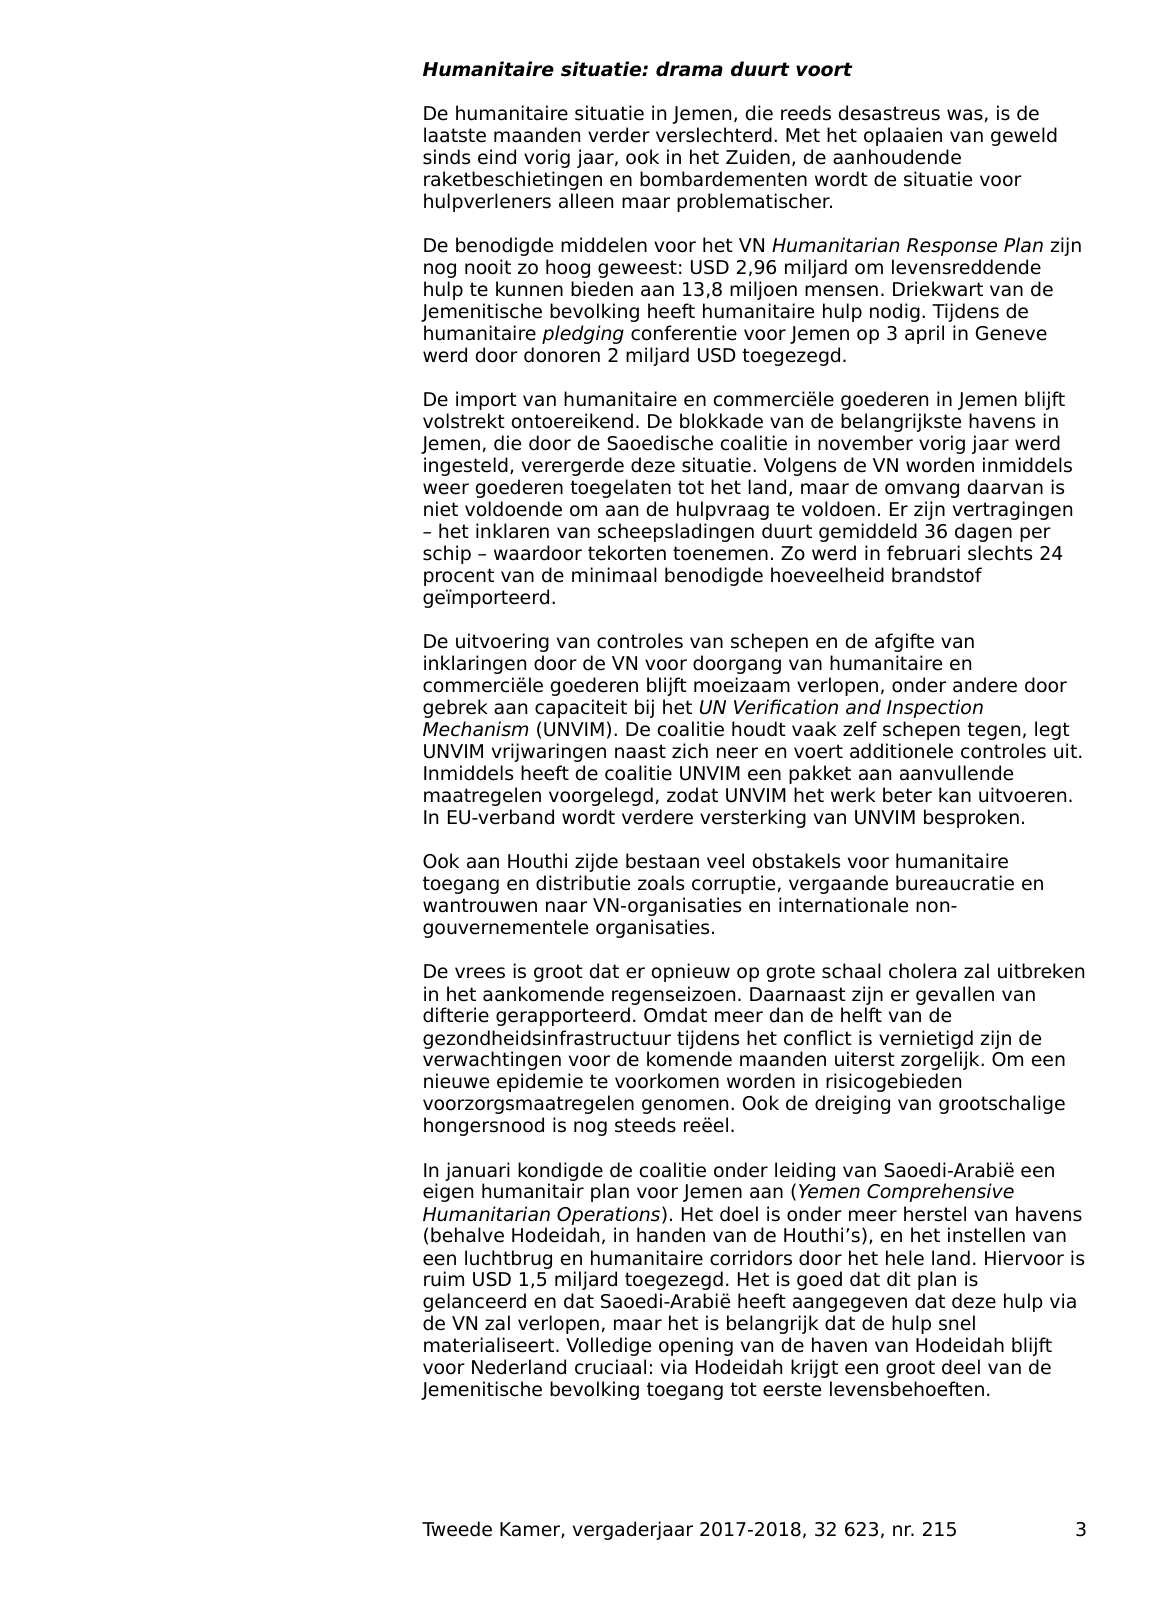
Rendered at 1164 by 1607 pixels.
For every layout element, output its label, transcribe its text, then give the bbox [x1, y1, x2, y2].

subtitle Humanitaire situatie: drama duurt voort [422, 59, 1087, 81]
text De humanitaire situatie in Jemen, die reeds desastreus was, is de laatste maanden verder verslechterd. Met het oplaaien van geweld sinds eind vorig jaar, ook in het Zuiden, de aanhoudende raketbeschietingen en bombardementen wordt de situatie voor hulpverleners alleen maar problematischer. [422, 103, 1087, 213]
text Ook aan Houthi zijde bestaan veel obstakels voor humanitaire toegang en distributie zoals corruptie, vergaande bureaucratie en wantrouwen naar VN-organisaties en internationale non-gouvernementele organisaties. [422, 851, 1087, 939]
text In januari kondigde de coalitie onder leiding van Saoedi-Arabië een eigen humanitair plan voor Jemen aan (Yemen Comprehensive Humanitarian Operations). Het doel is onder meer herstel van havens (behalve Hodeidah, in handen van de Houthi’s), en het instellen van een luchtbrug en humanitaire corridors door het hele land. Hiervoor is ruim USD 1,5 miljard toegezegd. Het is goed dat dit plan is gelanceerd en dat Saoedi-Arabië heeft aangegeven dat deze hulp via de VN zal verlopen, maar het is belangrijk dat de hulp snel materialiseert. Volledige opening van de haven van Hodeidah blijft voor Nederland cruciaal: via Hodeidah krijgt een groot deel van de Jemenitische bevolking toegang tot eerste levensbehoeften. [422, 1159, 1087, 1401]
text De vrees is groot dat er opnieuw op grote schaal cholera zal uitbreken in het aankomende regenseizoen. Daarnaast zijn er gevallen van difterie gerapporteerd. Omdat meer dan de helft van de gezondheidsinfrastructuur tijdens het conflict is vernietigd zijn de verwachtingen voor de komende maanden uiterst zorgelijk. Om een nieuwe epidemie te voorkomen worden in risicogebieden voorzorgsmaatregelen genomen. Ook de dreiging van grootschalige hongersnood is nog steeds reëel. [422, 961, 1087, 1137]
text De import van humanitaire en commerciële goederen in Jemen blijft volstrekt ontoereikend. De blokkade van de belangrijkste havens in Jemen, die door de Saoedische coalitie in november vorig jaar werd ingesteld, verergerde deze situatie. Volgens de VN worden inmiddels weer goederen toegelaten tot het land, maar de omvang daarvan is niet voldoende om aan de hulpvraag te voldoen. Er zijn vertragingen – het inklaren van scheepsladingen duurt gemiddeld 36 dagen per schip – waardoor tekorten toenemen. Zo werd in februari slechts 24 procent van de minimaal benodigde hoeveelheid brandstof geïmporteerd. [422, 389, 1087, 609]
text De uitvoering van controles van schepen en de afgifte van inklaringen door de VN voor doorgang van humanitaire en commerciële goederen blijft moeizaam verlopen, onder andere door gebrek aan capaciteit bij het UN Verification and Inspection Mechanism (UNVIM). De coalitie houdt vaak zelf schepen tegen, legt UNVIM vrijwaringen naast zich neer en voert additionele controles uit. Inmiddels heeft de coalitie UNVIM een pakket aan aanvullende maatregelen voorgelegd, zodat UNVIM het werk beter kan uitvoeren. In EU-verband wordt verdere versterking van UNVIM besproken. [422, 631, 1087, 829]
text De benodigde middelen voor het VN Humanitarian Response Plan zijn nog nooit zo hoog geweest: USD 2,96 miljard om levensreddende hulp te kunnen bieden aan 13,8 miljoen mensen. Driekwart van de Jemenitische bevolking heeft humanitaire hulp nodig. Tijdens de humanitaire pledging conferentie voor Jemen op 3 april in Geneve werd door donoren 2 miljard USD toegezegd. [422, 235, 1087, 367]
